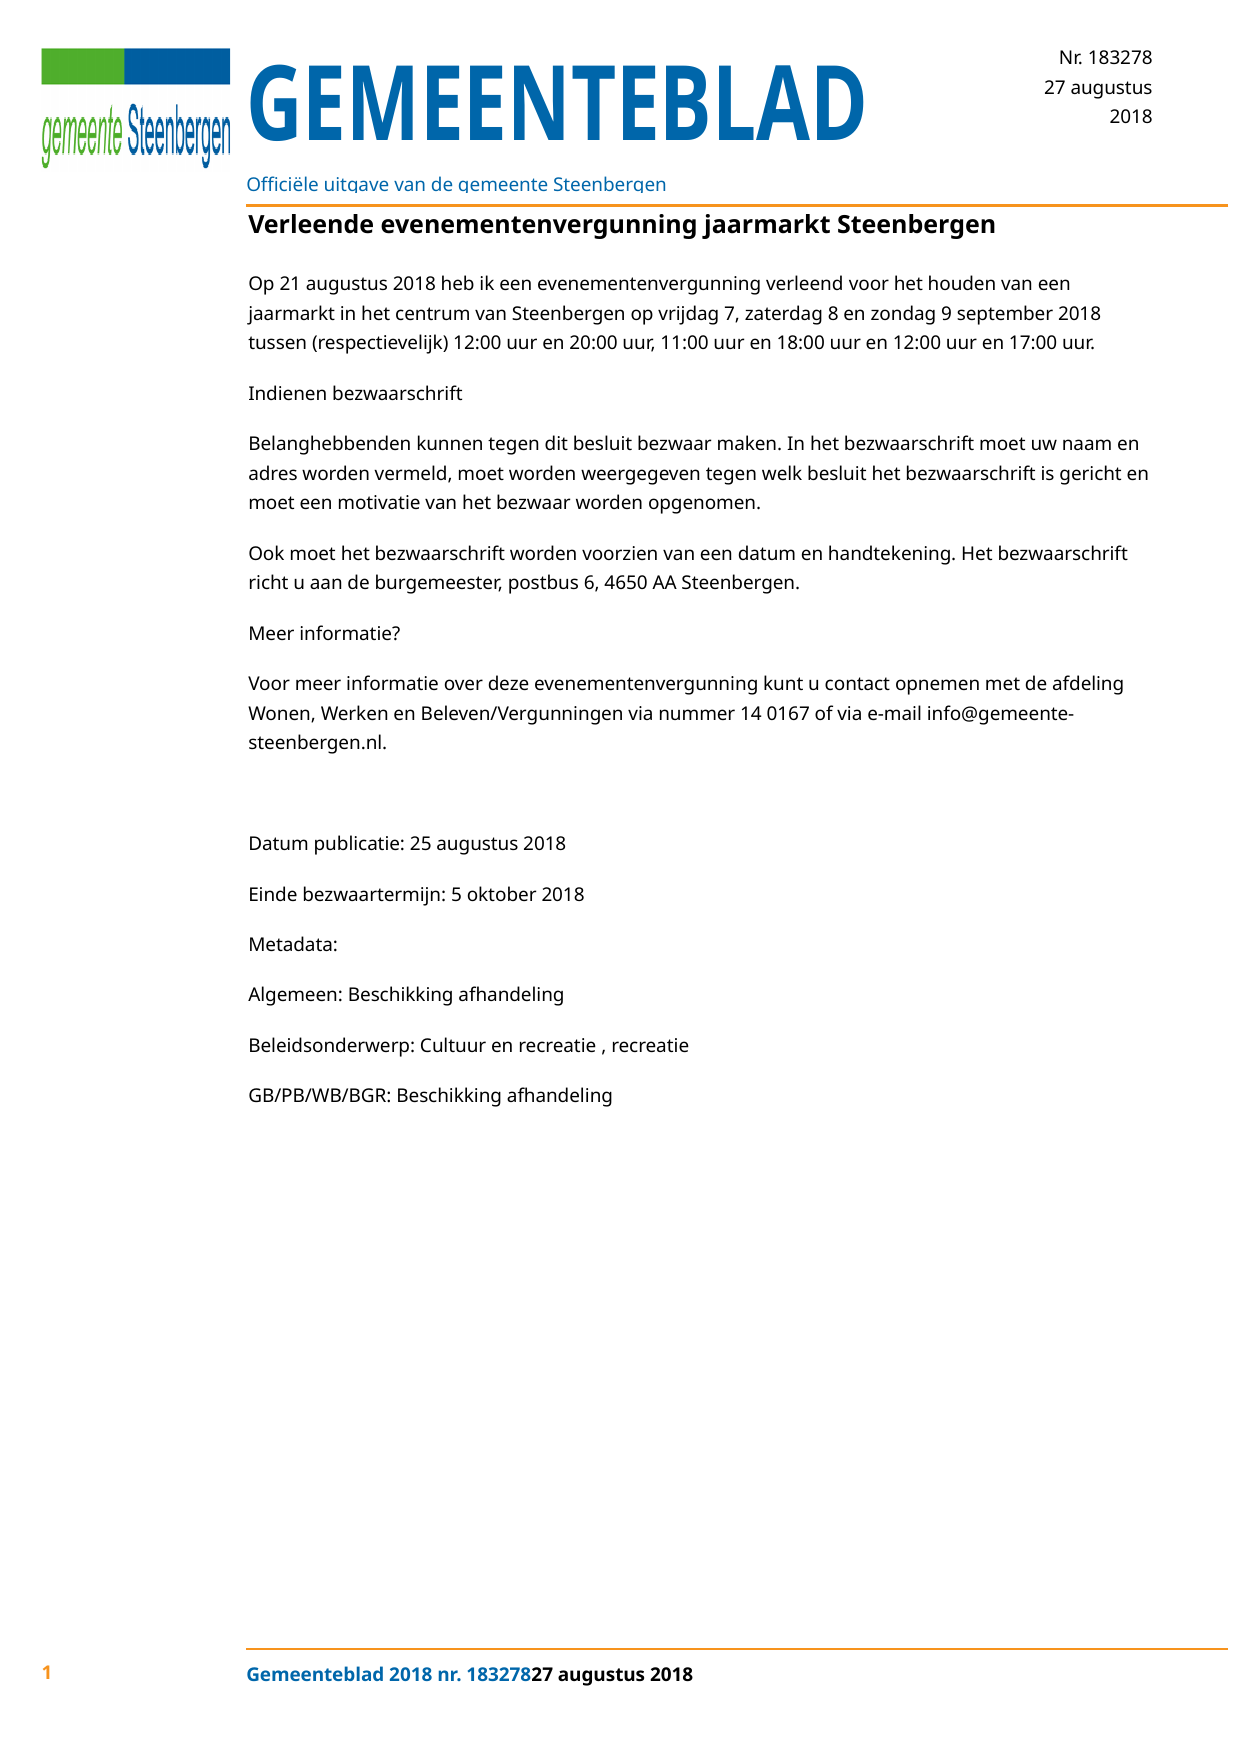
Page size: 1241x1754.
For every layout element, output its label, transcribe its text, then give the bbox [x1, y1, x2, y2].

text Datum publicatie: 25 augustus 2018 [248, 830, 1152, 856]
text GB/PB/WB/BGR: Beschikking afhandeling [248, 1082, 1152, 1108]
picture [41, 47, 231, 172]
text Einde bezwaartermijn: 5 oktober 2018 [248, 881, 1152, 906]
text Beleidsonderwerp: Cultuur en recreatie , recreatie [248, 1032, 1152, 1058]
text Meer informatie? [248, 620, 1152, 646]
text Metadata: [248, 931, 1152, 957]
text Belanghebbenden kunnen tegen dit besluit bezwaar maken. In het bezwaarschrift moet uw naam en adres worden vermeld, moet worden weergegeven tegen welk besluit het bezwaarschrift is gericht en moet een motivatie van het bezwaar worden opgenomen. [248, 430, 1152, 515]
text Algemeen: Beschikking afhandeling [248, 982, 1152, 1007]
text Indienen bezwaarschrift [248, 380, 1152, 406]
text ­ [248, 780, 1152, 806]
text Op 21 augustus 2018 heb ik een evenementenvergunning verleend voor het houden van een jaarmarkt in het centrum van Steenbergen op vrijdag 7, zaterdag 8 en zondag 9 september 2018 tussen (respectievelijk) 12:00 uur en 20:00 uur, 11:00 uur en 18:00 uur en 12:00 uur en 17:00 uur. [248, 270, 1152, 355]
text Ook moet het bezwaarschrift worden voorzien van een datum en handtekening. Het bezwaarschrift richt u aan de burgemeester, postbus 6, 4650 AA Steenbergen. [248, 540, 1152, 595]
text Verleende evenementenvergunning jaarmarkt Steenbergen [248, 207, 1152, 241]
text Voor meer informatie over deze evenementenvergunning kunt u contact opnemen met de afdeling Wonen, Werken en Beleven/Vergunningen via nummer 14 0167 of via e-mail info@gemeente-steenbergen.nl. [248, 670, 1152, 755]
